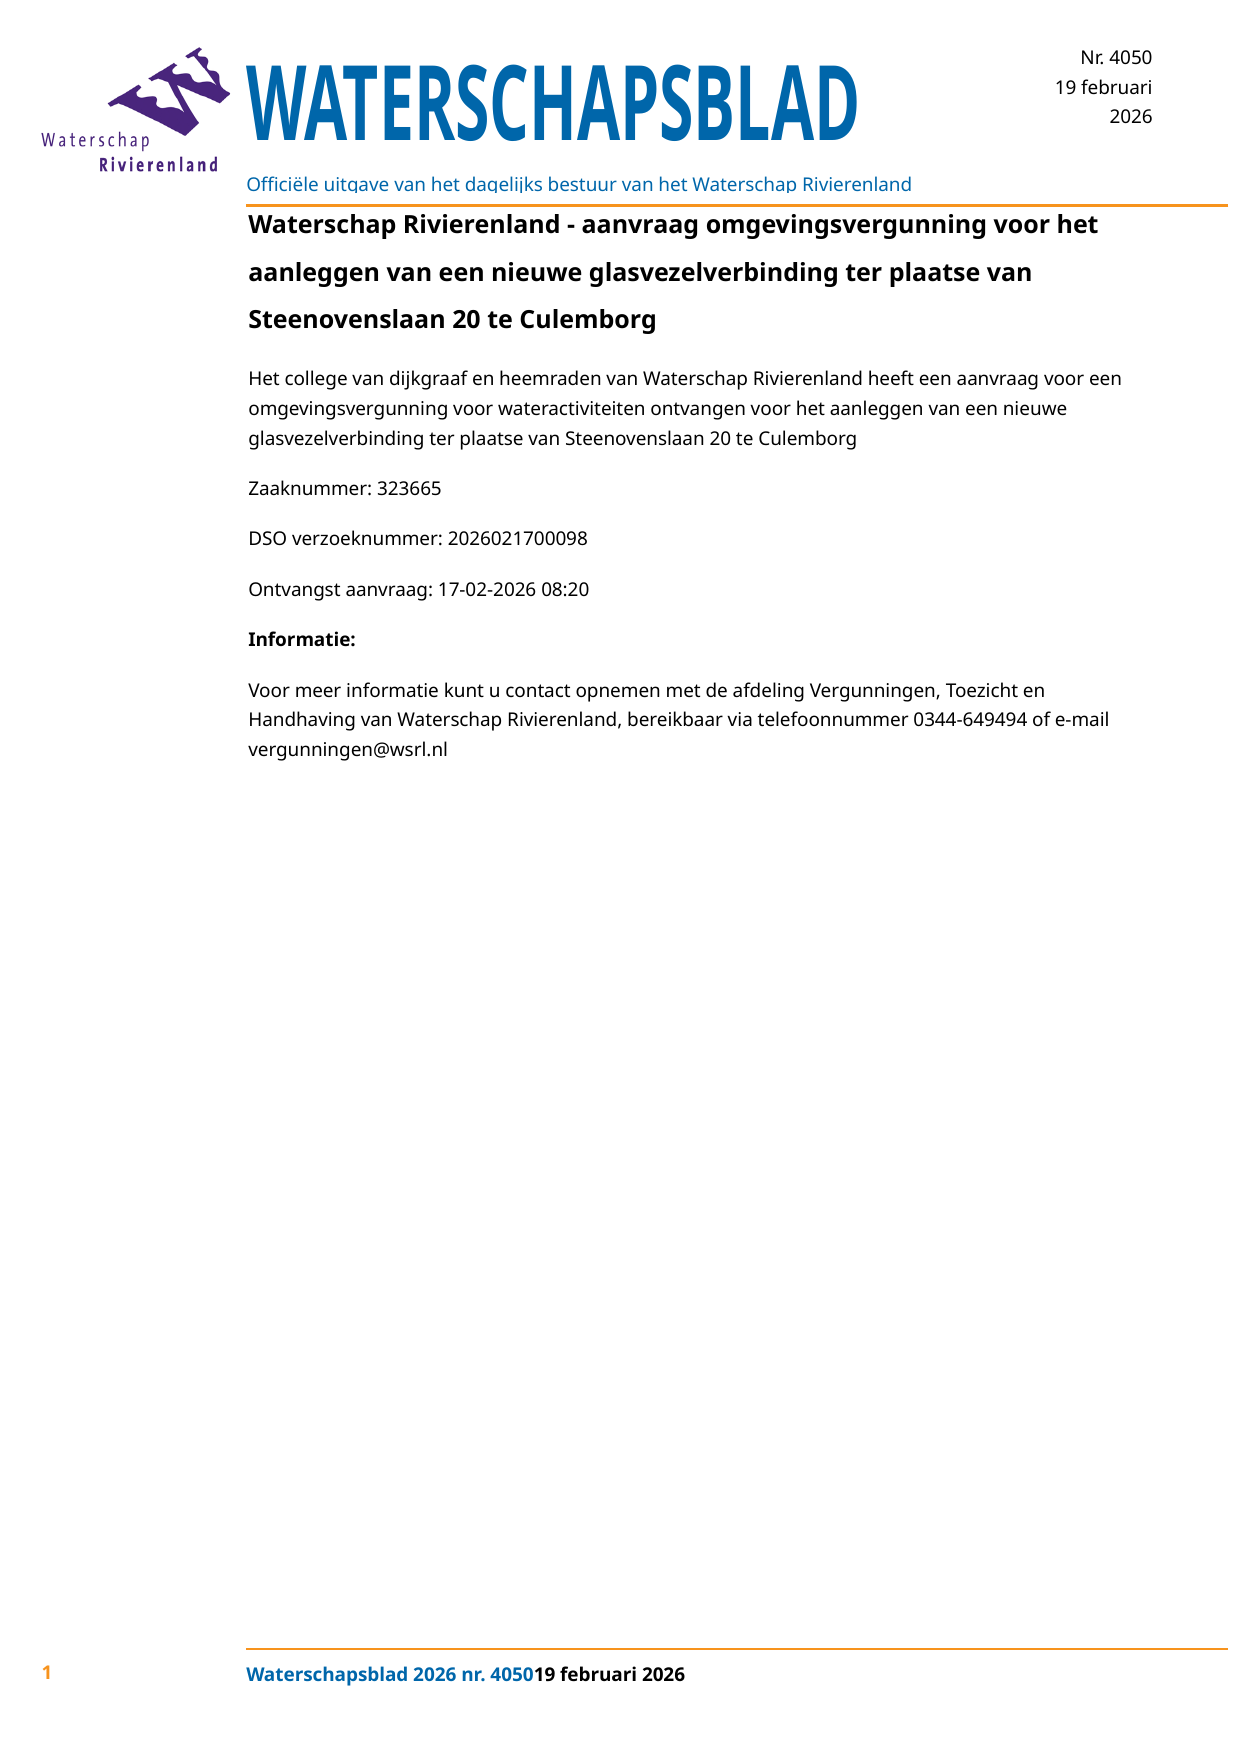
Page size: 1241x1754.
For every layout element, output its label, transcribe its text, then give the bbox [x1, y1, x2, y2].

text Waterschap Rivierenland - aanvraag omgevingsvergunning voor het aanleggen van een nieuwe glasvezelverbinding ter plaatse van Steenovenslaan 20 te Culemborg [248, 207, 1152, 336]
text Het college van dijkgraaf en heemraden van Waterschap Rivierenland heeft een aanvraag voor een omgevingsvergunning voor wateractiviteiten ontvangen voor het aanleggen van een nieuwe glasvezelverbinding ter plaatse van Steenovenslaan 20 te Culemborg [248, 366, 1152, 450]
text Informatie: [248, 626, 1152, 652]
text Zaaknummer: 323665 [248, 475, 1152, 501]
text Ontvangst aanvraag: 17-02-2026 08:20 [248, 576, 1152, 602]
text Voor meer informatie kunt u contact opnemen met de afdeling Vergunningen, Toezicht en Handhaving van Waterschap Rivierenland, bereikbaar via telefoonnummer 0344-649494 of e-mail vergunningen@wsrl.nl [248, 677, 1152, 762]
text DSO verzoeknummer: 2026021700098 [248, 526, 1152, 551]
picture [41, 47, 231, 172]
